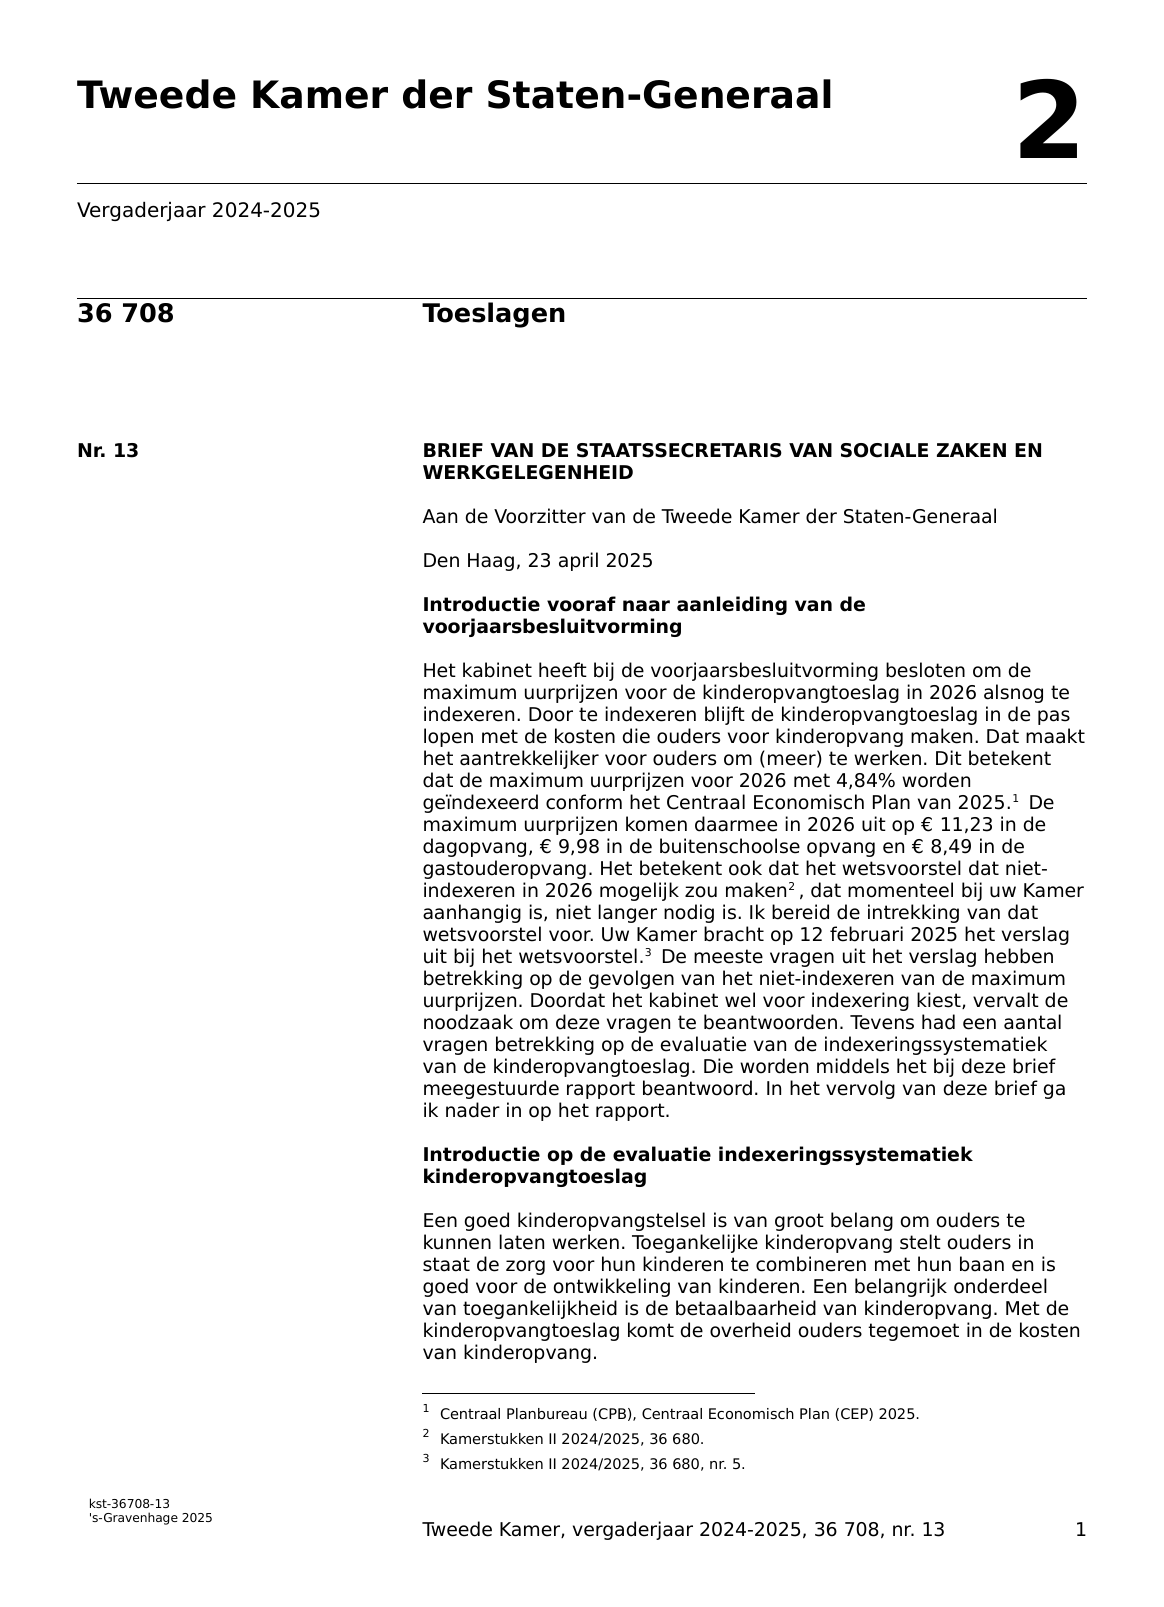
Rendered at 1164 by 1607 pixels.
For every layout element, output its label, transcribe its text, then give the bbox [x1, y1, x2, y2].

text Aan de Voorzitter van de Tweede Kamer der Staten-Generaal [422, 506, 1087, 528]
text kst-36708-13 [88, 1497, 323, 1511]
subtitle Introductie op de evaluatie indexeringssystematiek kinderopvangtoeslag [422, 1144, 1087, 1188]
text Kamerstukken II 2024/2025, 36 680. [422, 1427, 1087, 1449]
subtitle 36 708 Toeslagen [77, 299, 1087, 329]
text Een goed kinderopvangstelsel is van groot belang om ouders te kunnen laten werken. Toegankelijke kinderopvang stelt ouders in staat de zorg voor hun kinderen te combineren met hun baan en is goed voor de ontwikkeling van kinderen. Een belangrijk onderdeel van toegankelijkheid is de betaalbaarheid van kinderopvang. Met de kinderopvangtoeslag komt de overheid ouders tegemoet in de kosten van kinderopvang. [422, 1210, 1087, 1364]
text Centraal Planbureau (CPB), Centraal Economisch Plan (CEP) 2025. [422, 1402, 1087, 1424]
subtitle Introductie vooraf naar aanleiding van de voorjaarsbesluitvorming [422, 594, 1087, 638]
table_cell Vergaderjaar 2024-2025 [77, 184, 1087, 298]
table_header Tweede Kamer der Staten-Generaal [77, 59, 886, 183]
text Kamerstukken II 2024/2025, 36 680, nr. 5. [422, 1452, 1087, 1474]
subtitle Nr. 13 BRIEF VAN DE STAATSSECRETARIS VAN SOCIALE ZAKEN EN WERKGELEGENHEID [77, 440, 1087, 484]
table_header 2 [886, 59, 1087, 183]
text Den Haag, 23 april 2025 [422, 550, 1087, 572]
text Het kabinet heeft bij de voorjaarsbesluitvorming besloten om de maximum uurprijzen voor de kinderopvangtoeslag in 2026 alsnog te indexeren. Door te indexeren blijft de kinderopvangtoeslag in de pas lopen met de kosten die ouders voor kinderopvang maken. Dat maakt het aantrekkelijker voor ouders om (meer) te werken. Dit betekent dat de maximum uurprijzen voor 2026 met 4,84% worden geïndexeerd conform het Centraal Economisch Plan van 2025. De maximum uurprijzen komen daarmee in 2026 uit op € 11,23 in de dagopvang, € 9,98 in de buitenschoolse opvang en € 8,49 in de gastouderopvang. Het betekent ook dat het wetsvoorstel dat niet-indexeren in 2026 mogelijk zou maken, dat momenteel bij uw Kamer aanhangig is, niet langer nodig is. Ik bereid de intrekking van dat wetsvoorstel voor. Uw Kamer bracht op 12 februari 2025 het verslag uit bij het wetsvoorstel. De meeste vragen uit het verslag hebben betrekking op de gevolgen van het niet-indexeren van de maximum uurprijzen. Doordat het kabinet wel voor indexering kiest, vervalt de noodzaak om deze vragen te beantwoorden. Tevens had een aantal vragen betrekking op de evaluatie van de indexeringssystematiek van de kinderopvangtoeslag. Die worden middels het bij deze brief meegestuurde rapport beantwoord. In het vervolg van deze brief ga ik nader in op het rapport. [422, 660, 1087, 1122]
text 's-Gravenhage 2025 [88, 1511, 323, 1525]
